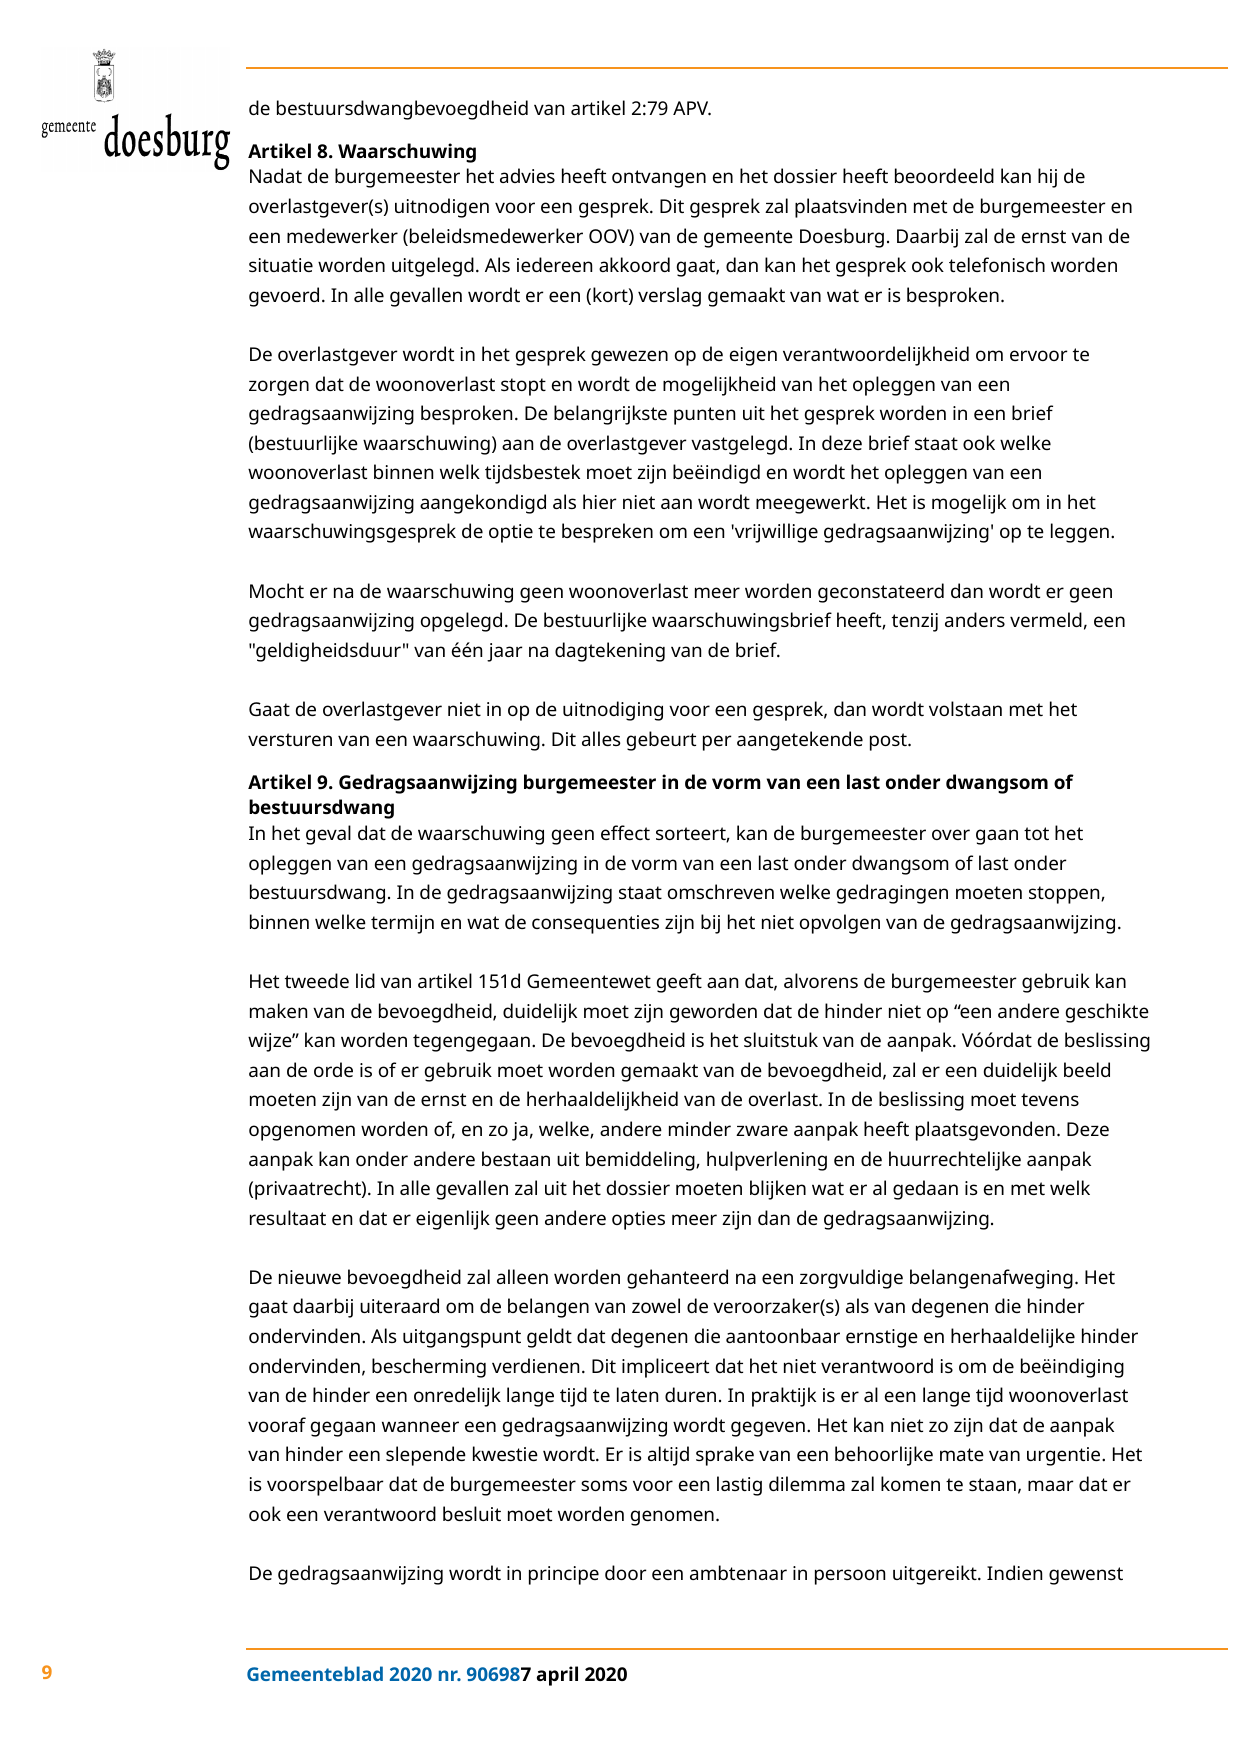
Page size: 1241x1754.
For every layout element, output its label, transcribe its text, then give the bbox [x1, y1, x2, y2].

picture [41, 47, 231, 172]
text De nieuwe bevoegdheid zal alleen worden gehanteerd na een zorgvuldige belangenafweging. Het gaat daarbij uiteraard om de belangen van zowel de veroorzaker(s) als van degenen die hinder ondervinden. Als uitgangspunt geldt dat degenen die aantoonbaar ernstige en herhaaldelijke hinder ondervinden, bescherming verdienen. Dit impliceert dat het niet verantwoord is om de beëindiging van de hinder een onredelijk lange tijd te laten duren. In praktijk is er al een lange tijd woonoverlast vooraf gegaan wanneer een gedragsaanwijzing wordt gegeven. Het kan niet zo zijn dat de aanpak van hinder een slepende kwestie wordt. Er is altijd sprake van een behoorlijke mate van urgentie. Het is voorspelbaar dat de burgemeester soms voor een lastig dilemma zal komen te staan, maar dat er ook een verantwoord besluit moet worden genomen. [248, 1264, 1152, 1526]
text Artikel 8. Waarschuwing [248, 138, 1152, 164]
text Gaat de overlastgever niet in op de uitnodiging voor een gesprek, dan wordt volstaan met het versturen van een waarschuwing. Dit alles gebeurt per aangetekende post. [248, 696, 1152, 751]
text Nadat de burgemeester het advies heeft ontvangen en het dossier heeft beoordeeld kan hij de overlastgever(s) uitnodigen voor een gesprek. Dit gesprek zal plaatsvinden met de burgemeester en een medewerker (beleidsmedewerker OOV) van de gemeente Doesburg. Daarbij zal de ernst van de situatie worden uitgelegd. Als iedereen akkoord gaat, dan kan het gesprek ook telefonisch worden gevoerd. In alle gevallen wordt er een (kort) verslag gemaakt van wat er is besproken. [248, 164, 1152, 308]
text de bestuursdwangbevoegdheid van artikel 2:79 APV. [248, 95, 1152, 121]
text Het tweede lid van artikel 151d Gemeentewet geeft aan dat, alvorens de burgemeester gebruik kan maken van de bevoegdheid, duidelijk moet zijn geworden dat de hinder niet op “een andere geschikte wijze” kan worden tegengegaan. De bevoegdheid is het sluitstuk van de aanpak. Vóórdat de beslissing aan de orde is of er gebruik moet worden gemaakt van de bevoegdheid, zal er een duidelijk beeld moeten zijn van de ernst en de herhaaldelijkheid van de overlast. In de beslissing moet tevens opgenomen worden of, en zo ja, welke, andere minder zware aanpak heeft plaatsgevonden. Deze aanpak kan onder andere bestaan uit bemiddeling, hulpverlening en de huurrechtelijke aanpak (privaatrecht). In alle gevallen zal uit het dossier moeten blijken wat er al gedaan is en met welk resultaat en dat er eigenlijk geen andere opties meer zijn dan de gedragsaanwijzing. [248, 968, 1152, 1231]
text De gedragsaanwijzing wordt in principe door een ambtenaar in persoon uitgereikt. Indien gewenst [248, 1560, 1152, 1586]
text Mocht er na de waarschuwing geen woonoverlast meer worden geconstateerd dan wordt er geen gedragsaanwijzing opgelegd. De bestuurlijke waarschuwingsbrief heeft, tenzij anders vermeld, een "geldigheidsduur" van één jaar na dagtekening van de brief. [248, 578, 1152, 663]
text De overlastgever wordt in het gesprek gewezen op de eigen verantwoordelijkheid om ervoor te zorgen dat de woonoverlast stopt en wordt de mogelijkheid van het opleggen van een gedragsaanwijzing besproken. De belangrijkste punten uit het gesprek worden in een brief (bestuurlijke waarschuwing) aan de overlastgever vastgelegd. In deze brief staat ook welke woonoverlast binnen welk tijdsbestek moet zijn beëindigd en wordt het opleggen van een gedragsaanwijzing aangekondigd als hier niet aan wordt meegewerkt. Het is mogelijk om in het waarschuwingsgesprek de optie te bespreken om een 'vrijwillige gedragsaanwijzing' op te leggen. [248, 341, 1152, 544]
text Artikel 9. Gedragsaanwijzing burgemeester in de vorm van een last onder dwangsom of bestuursdwang [248, 769, 1152, 820]
text In het geval dat de waarschuwing geen effect sorteert, kan de burgemeester over gaan tot het opleggen van een gedragsaanwijzing in de vorm van een last onder dwangsom of last onder bestuursdwang. In de gedragsaanwijzing staat omschreven welke gedragingen moeten stoppen, binnen welke termijn en wat de consequenties zijn bij het niet opvolgen van de gedragsaanwijzing. [248, 820, 1152, 935]
